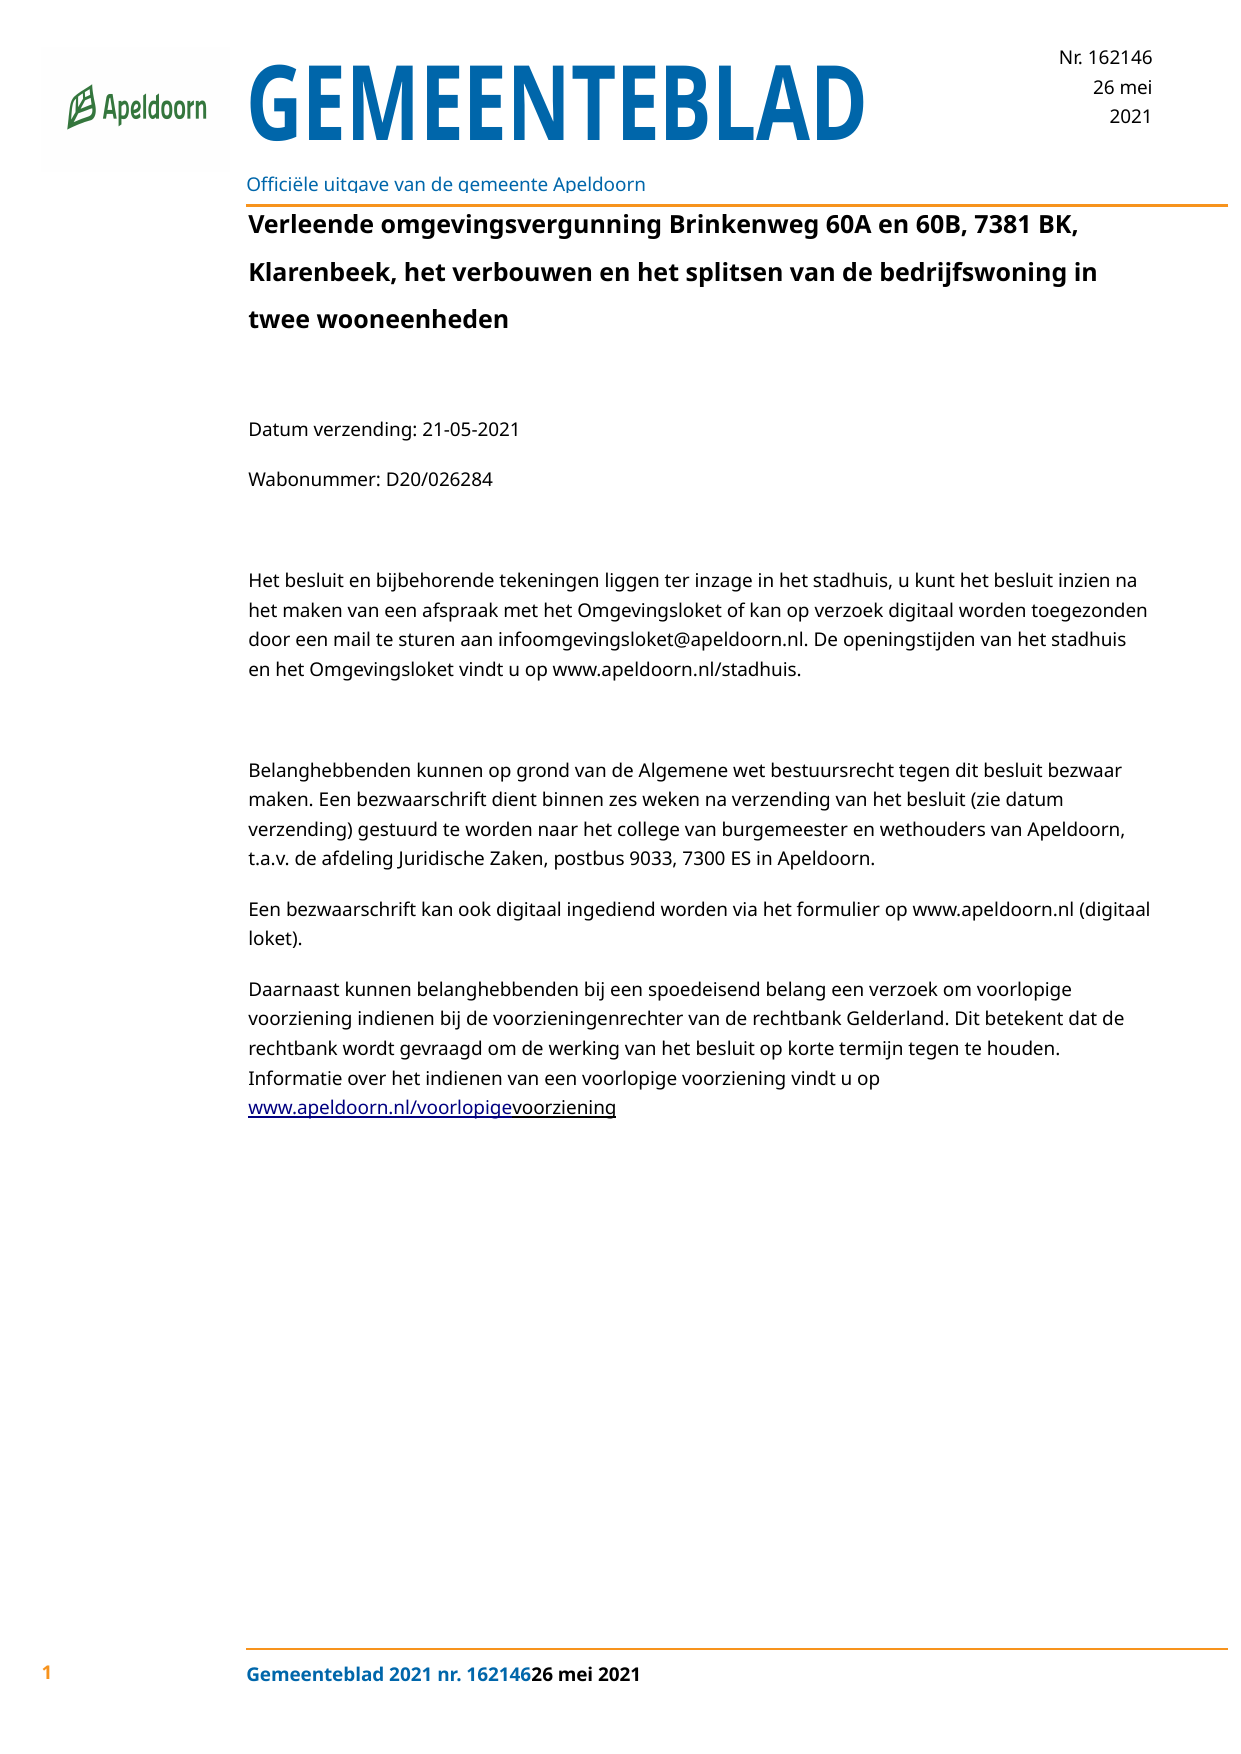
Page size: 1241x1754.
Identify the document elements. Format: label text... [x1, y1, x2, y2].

text Belanghebbenden kunnen op grond van de Algemene wet bestuursrecht tegen dit besluit bezwaar maken. Een bezwaarschrift dient binnen zes weken na verzending van het besluit (zie datum verzending) gestuurd te worden naar het college van burgemeester en wethouders van Apeldoorn, t.a.v. de afdeling Juridische Zaken, postbus 9033, 7300 ES in Apeldoorn. [248, 757, 1152, 871]
picture [41, 47, 231, 172]
text Daarnaast kunnen belanghebbenden bij een spoedeisend belang een verzoek om voorlopige voorziening indienen bij de voorzieningenrechter van de rechtbank Gelderland. Dit betekent dat de rechtbank wordt gevraagd om de werking van het besluit op korte termijn tegen te houden. Informatie over het indienen van een voorlopige voorziening vindt u op www.apeldoorn.nl/voorlopigevoorziening [248, 976, 1152, 1120]
text Datum verzending: 21-05-2021 [248, 416, 1152, 442]
text Wabonummer: D20/026284 [248, 466, 1152, 492]
text Het besluit en bijbehorende tekeningen liggen ter inzage in het stadhuis, u kunt het besluit inzien na het maken van een afspraak met het Omgevingsloket of kan op verzoek digitaal worden toegezonden door een mail te sturen aan infoomgevingsloket@apeldoorn.nl. De openingstijden van het stadhuis en het Omgevingsloket vindt u op www.apeldoorn.nl/stadhuis. [248, 567, 1152, 682]
text Een bezwaarschrift kan ook digitaal ingediend worden via het formulier op www.apeldoorn.nl (digitaal loket). [248, 896, 1152, 951]
text Verleende omgevingsvergunning Brinkenweg 60A en 60B, 7381 BK, Klarenbeek, het verbouwen en het splitsen van de bedrijfswoning in twee wooneenheden [248, 207, 1152, 336]
